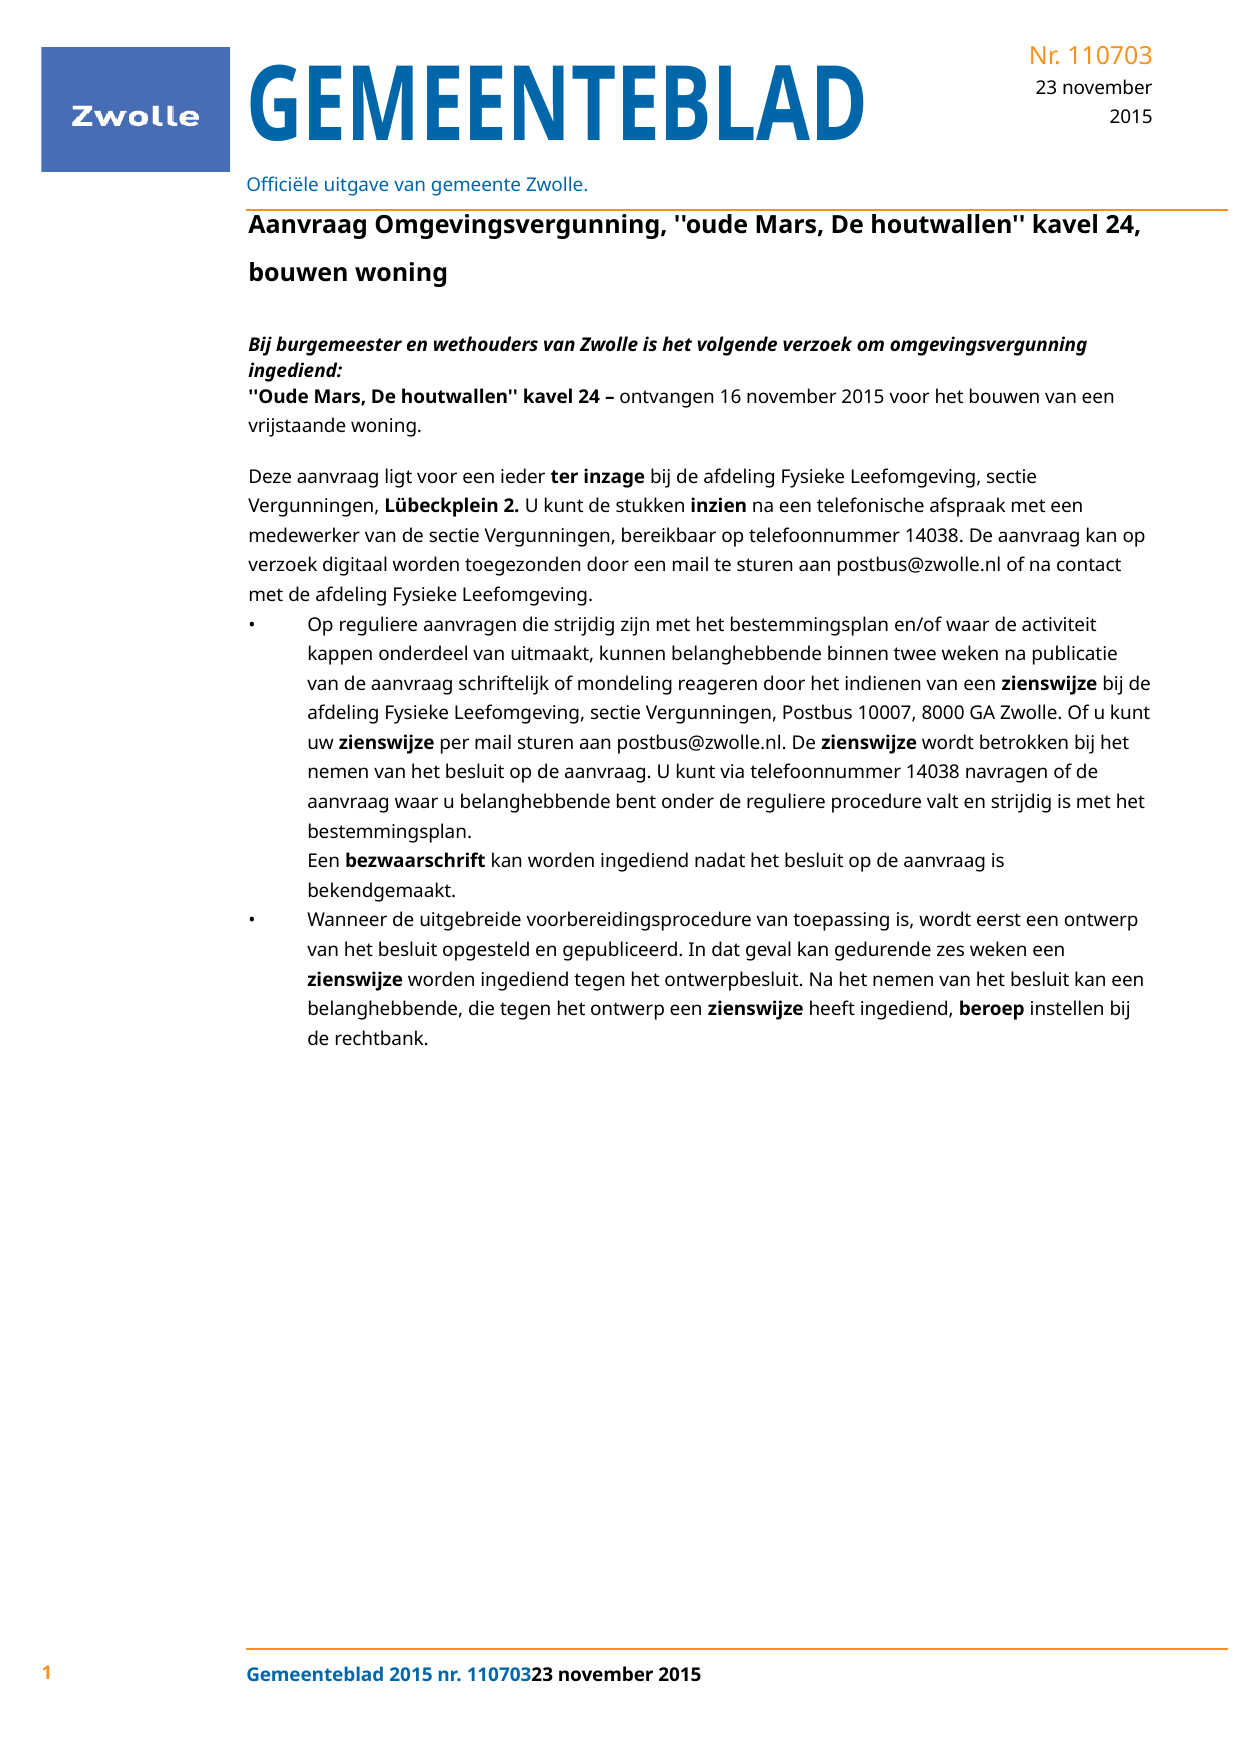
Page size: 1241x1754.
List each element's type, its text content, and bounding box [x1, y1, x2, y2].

text Aanvraag Omgevingsvergunning, ''oude Mars, De houtwallen'' kavel 24, bouwen woning [248, 211, 1152, 288]
list Wanneer de uitgebreide voorbereidingsprocedure van toepassing is, wordt eerst een ontwerp van het besluit opgesteld en gepubliceerd. In dat geval kan gedurende zes weken een zienswijze worden ingediend tegen het ontwerpbesluit. Na het nemen van het besluit kan een belanghebbende, die tegen het ontwerp een zienswijze heeft ingediend, beroep instellen bij de rechtbank. [248, 907, 1152, 1051]
picture [41, 47, 231, 172]
text Bij burgemeester en wethouders van Zwolle is het volgende verzoek om omgevingsvergunning ingediend: [248, 331, 1152, 383]
text ''Oude Mars, De houtwallen'' kavel 24 – ontvangen 16 november 2015 voor het bouwen van een vrijstaande woning. [248, 383, 1152, 438]
text Deze aanvraag ligt voor een ieder ter inzage bij de afdeling Fysieke Leefomgeving, sectie Vergunningen, Lübeckplein 2. U kunt de stukken inzien na een telefonische afspraak met een medewerker van de sectie Vergunningen, bereikbaar op telefoonnummer 14038. De aanvraag kan op verzoek digitaal worden toegezonden door een mail te sturen aan postbus@zwolle.nl of na contact met de afdeling Fysieke Leefomgeving. [248, 463, 1152, 607]
list Op reguliere aanvragen die strijdig zijn met het bestemmingsplan en/of waar de activiteit kappen onderdeel van uitmaakt, kunnen belanghebbende binnen twee weken na publicatie van de aanvraag schriftelijk of mondeling reageren door het indienen van een zienswijze bij de afdeling Fysieke Leefomgeving, sectie Vergunningen, Postbus 10007, 8000 GA Zwolle. Of u kunt uw zienswijze per mail sturen aan postbus@zwolle.nl. De zienswijze wordt betrokken bij het nemen van het besluit op de aanvraag. U kunt via telefoonnummer 14038 navragen of de aanvraag waar u belanghebbende bent onder de reguliere procedure valt en strijdig is met het bestemmingsplan. [248, 611, 1152, 844]
list Een bezwaarschrift kan worden ingediend nadat het besluit op de aanvraag is bekendgemaakt. [248, 847, 1152, 903]
